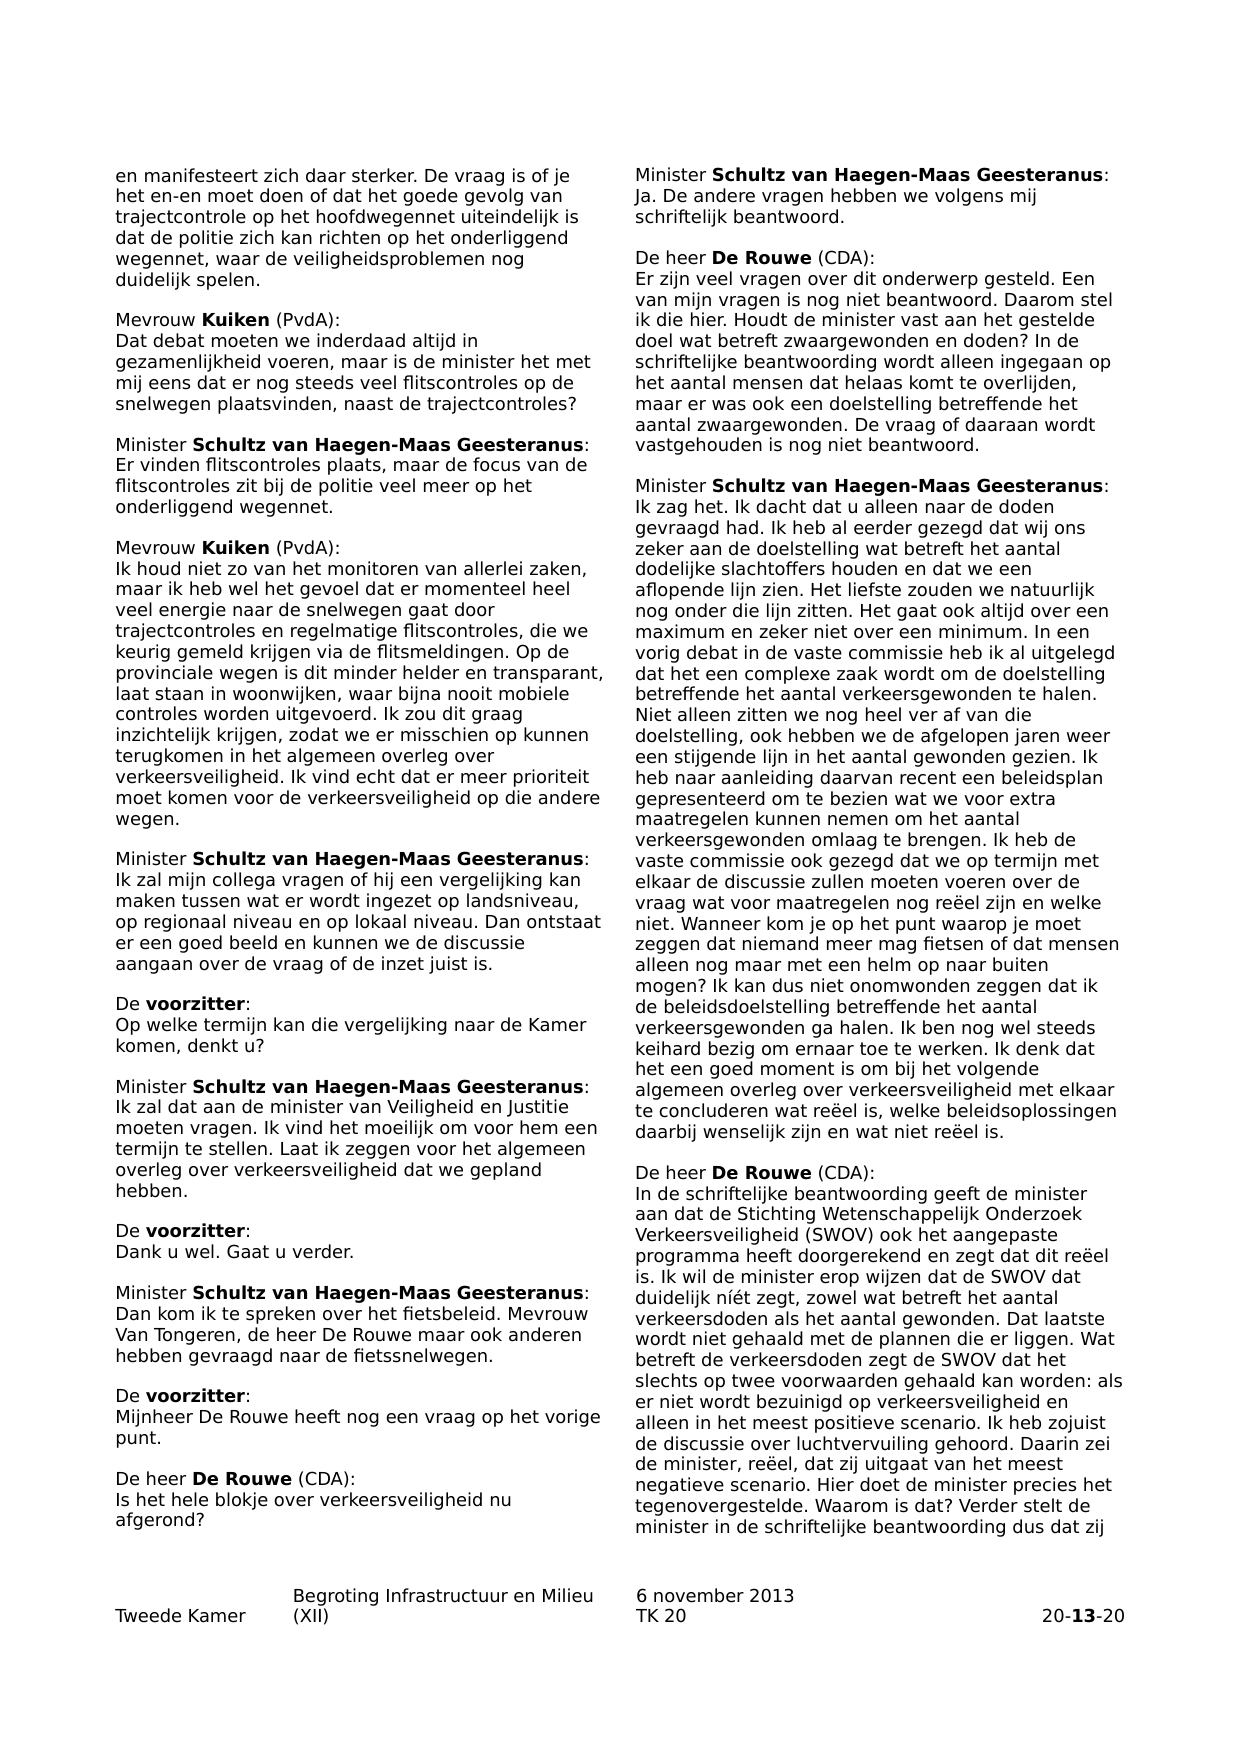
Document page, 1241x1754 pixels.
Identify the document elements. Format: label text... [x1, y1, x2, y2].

text Er vinden flitscontroles plaats, maar de focus van de flitscontroles zit bij de politie veel meer op het onderliggend wegennet. [115, 455, 605, 518]
text Ik houd niet zo van het monitoren van allerlei zaken, maar ik heb wel het gevoel dat er momenteel heel veel energie naar de snelwegen gaat door trajectcontroles en regelmatige flitscontroles, die we keurig gemeld krijgen via de flitsmeldingen. Op de provinciale wegen is dit minder helder en transparant, laat staan in woonwijken, waar bijna nooit mobiele controles worden uitgevoerd. Ik zou dit graag inzichtelijk krijgen, zodat we er misschien op kunnen terugkomen in het algemeen overleg over verkeersveiligheid. Ik vind echt dat er meer prioriteit moet komen voor de verkeersveiligheid op die andere wegen. [115, 558, 605, 829]
text Mevrouw Kuiken (PvdA): [115, 310, 605, 331]
text Dat debat moeten we inderdaad altijd in gezamenlijkheid voeren, maar is de minister het met mij eens dat er nog steeds veel flitscontroles op de snelwegen plaatsvinden, naast de trajectcontroles? [115, 331, 605, 414]
text Minister Schultz van Haegen-Maas Geesteranus: [115, 434, 605, 455]
text Er zijn veel vragen over dit onderwerp gesteld. Een van mijn vragen is nog niet beantwoord. Daarom stel ik die hier. Houdt de minister vast aan het gestelde doel wat betreft zwaargewonden en doden? In de schriftelijke beantwoording wordt alleen ingegaan op het aantal mensen dat helaas komt te overlijden, maar er was ook een doelstelling betreffende het aantal zwaargewonden. De vraag of daaraan wordt vastgehouden is nog niet beantwoord. [635, 268, 1125, 456]
text De heer De Rouwe (CDA): [635, 248, 1125, 268]
text De voorzitter: [115, 1386, 605, 1407]
text De voorzitter: [115, 1221, 605, 1242]
text Ik zag het. Ik dacht dat u alleen naar de doden gevraagd had. Ik heb al eerder gezegd dat wij ons zeker aan de doelstelling wat betreft het aantal dodelijke slachtoffers houden en dat we een aflopende lijn zien. Het liefste zouden we natuurlijk nog onder die lijn zitten. Het gaat ook altijd over een maximum en zeker niet over een minimum. In een vorig debat in de vaste commissie heb ik al uitgelegd dat het een complexe zaak wordt om de doelstelling betreffende het aantal verkeersgewonden te halen. Niet alleen zitten we nog heel ver af van die doelstelling, ook hebben we de afgelopen jaren weer een stijgende lijn in het aantal gewonden gezien. Ik heb naar aanleiding daarvan recent een beleidsplan gepresenteerd om te bezien wat we voor extra maatregelen kunnen nemen om het aantal verkeersgewonden omlaag te brengen. Ik heb de vaste commissie ook gezegd dat we op termijn met elkaar de discussie zullen moeten voeren over de vraag wat voor maatregelen nog reëel zijn en welke niet. Wanneer kom je op het punt waarop je moet zeggen dat niemand meer mag fietsen of dat mensen alleen nog maar met een helm op naar buiten mogen? Ik kan dus niet onomwonden zeggen dat ik de beleidsdoelstelling betreffende het aantal verkeersgewonden ga halen. Ik ben nog wel steeds keihard bezig om ernaar toe te werken. Ik denk dat het een goed moment is om bij het volgende algemeen overleg over verkeersveiligheid met elkaar te concluderen wat reëel is, welke beleidsoplossingen daarbij wenselijk zijn en wat niet reëel is. [635, 497, 1125, 1142]
text In de schriftelijke beantwoording geeft de minister aan dat de Stichting Wetenschappelijk Onderzoek Verkeersveiligheid (SWOV) ook het aangepaste programma heeft doorgerekend en zegt dat dit reëel is. Ik wil de minister erop wijzen dat de SWOV dat duidelijk níét zegt, zowel wat betreft het aantal verkeersdoden als het aantal gewonden. Dat laatste wordt niet gehaald met de plannen die er liggen. Wat betreft de verkeersdoden zegt de SWOV dat het slechts op twee voorwaarden gehaald kan worden: als er niet wordt bezuinigd op verkeersveiligheid en alleen in het meest positieve scenario. Ik heb zojuist de discussie over luchtvervuiling gehoord. Daarin zei de minister, reëel, dat zij uitgaat van het meest negatieve scenario. Hier doet de minister precies het tegenovergestelde. Waarom is dat? Verder stelt de minister in de schriftelijke beantwoording dus dat zij [635, 1183, 1125, 1537]
text Ik zal mijn collega vragen of hij een vergelijking kan maken tussen wat er wordt ingezet op landsniveau, op regionaal niveau en op lokaal niveau. Dan ontstaat er een goed beeld en kunnen we de discussie aangaan over de vraag of de inzet juist is. [115, 870, 605, 974]
text Mevrouw Kuiken (PvdA): [115, 538, 605, 558]
text Minister Schultz van Haegen-Maas Geesteranus: [635, 476, 1125, 497]
text en manifesteert zich daar sterker. De vraag is of je het en-en moet doen of dat het goede gevolg van trajectcontrole op het hoofdwegennet uiteindelijk is dat de politie zich kan richten op het onderliggend wegennet, waar de veiligheidsproblemen nog duidelijk spelen. [115, 165, 605, 290]
text Minister Schultz van Haegen-Maas Geesteranus: [635, 165, 1125, 186]
text De heer De Rouwe (CDA): [635, 1162, 1125, 1183]
text Ik zal dat aan de minister van Veiligheid en Justitie moeten vragen. Ik vind het moeilijk om voor hem een termijn te stellen. Laat ik zeggen voor het algemeen overleg over verkeersveiligheid dat we gepland hebben. [115, 1097, 605, 1201]
text Minister Schultz van Haegen-Maas Geesteranus: [115, 1076, 605, 1097]
text Is het hele blokje over verkeersveiligheid nu afgerond? [115, 1489, 605, 1531]
text De voorzitter: [115, 994, 605, 1015]
text De heer De Rouwe (CDA): [115, 1468, 605, 1489]
text Minister Schultz van Haegen-Maas Geesteranus: [115, 849, 605, 870]
text Minister Schultz van Haegen-Maas Geesteranus: [115, 1283, 605, 1304]
text Dank u wel. Gaat u verder. [115, 1242, 605, 1263]
text Mijnheer De Rouwe heeft nog een vraag op het vorige punt. [115, 1407, 605, 1448]
text Op welke termijn kan die vergelijking naar de Kamer komen, denkt u? [115, 1015, 605, 1056]
text Ja. De andere vragen hebben we volgens mij schriftelijk beantwoord. [635, 186, 1125, 228]
text Dan kom ik te spreken over het fietsbeleid. Mevrouw Van Tongeren, de heer De Rouwe maar ook anderen hebben gevraagd naar de fietssnelwegen. [115, 1304, 605, 1366]
